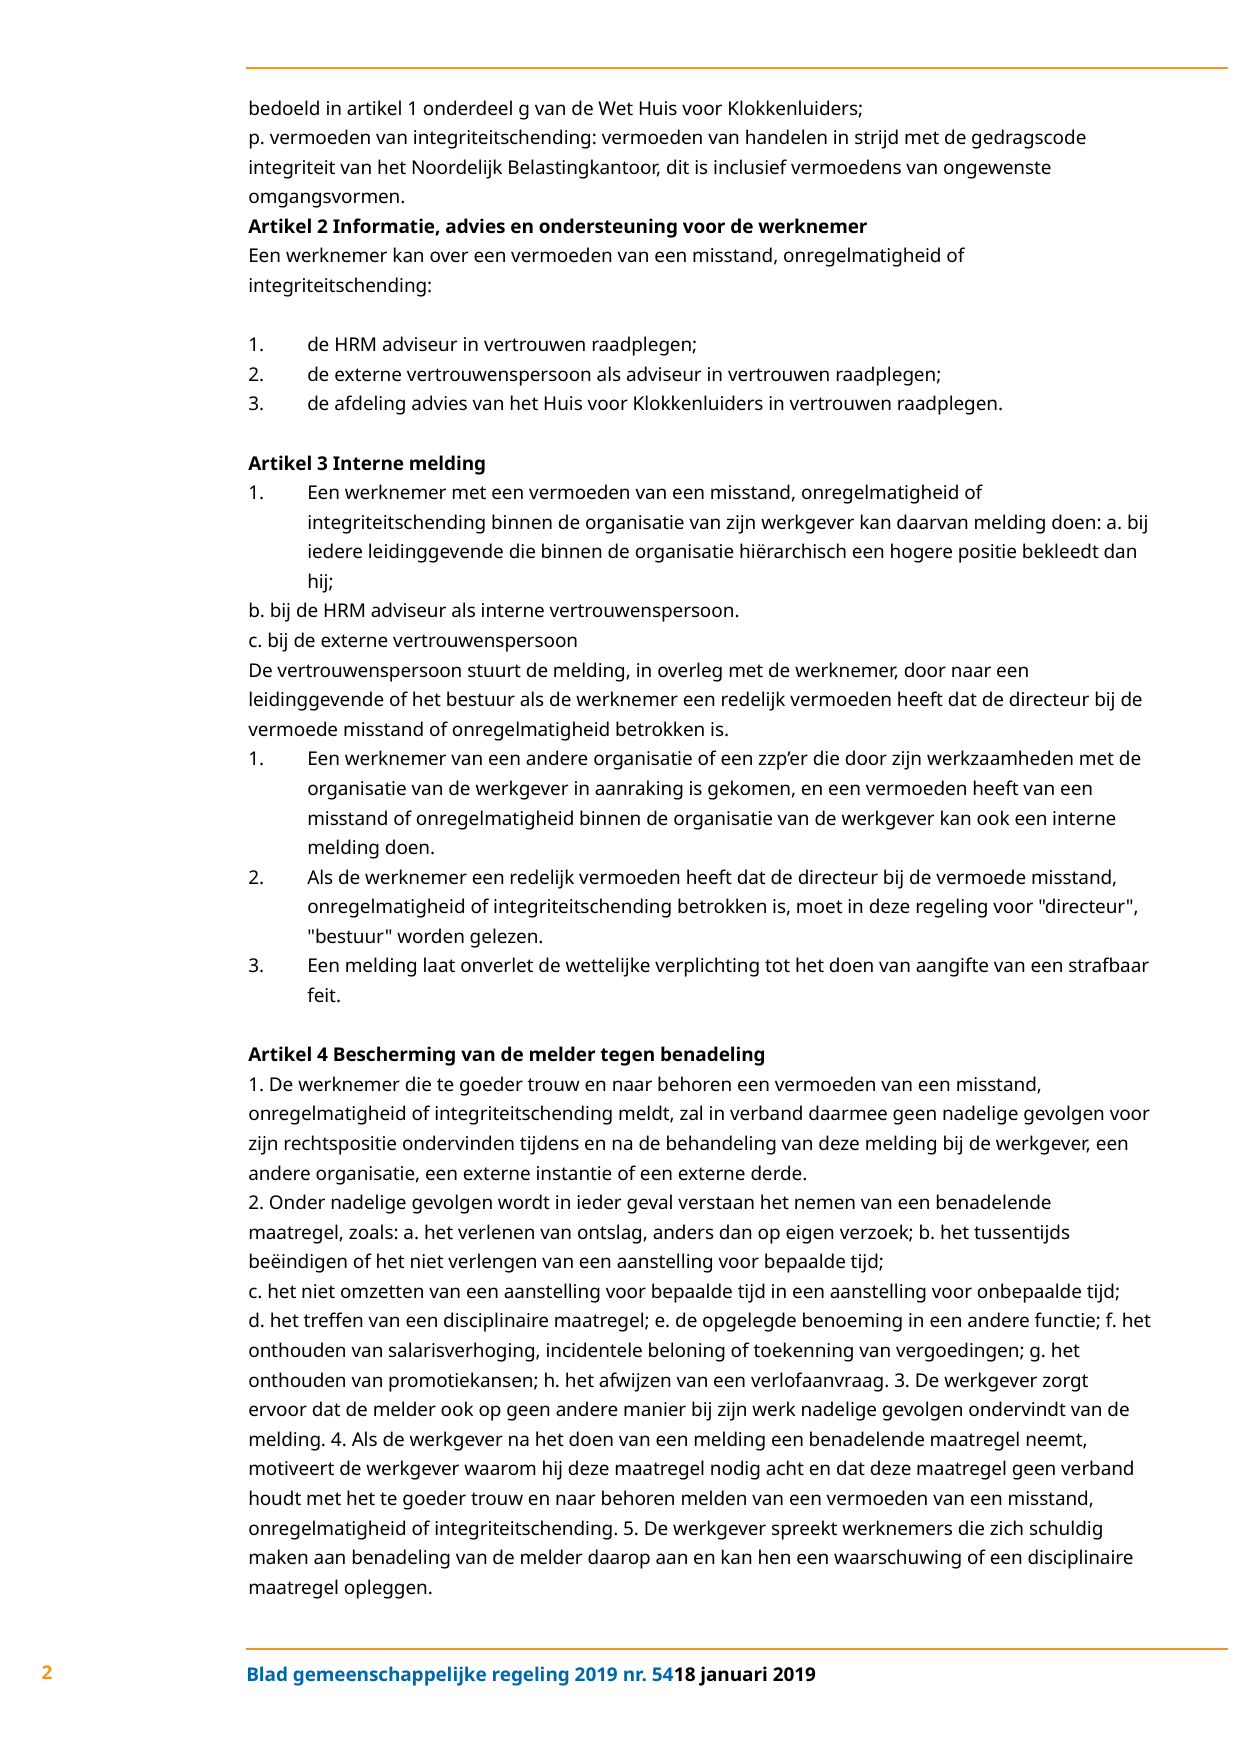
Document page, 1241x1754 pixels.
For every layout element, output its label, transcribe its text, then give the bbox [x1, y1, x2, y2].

list Een werknemer met een vermoeden van een misstand, onregelmatigheid of integriteitschending binnen de organisatie van zijn werkgever kan daarvan melding doen: a. bij iedere leidinggevende die binnen de organisatie hiërarchisch een hogere positie bekleedt dan hij; [248, 479, 1152, 594]
text 1. De werknemer die te goeder trouw en naar behoren een vermoeden van een misstand, onregelmatigheid of integriteitschending meldt, zal in verband daarmee geen nadelige gevolgen voor zijn rechtspositie ondervinden tijdens en na de behandeling van deze melding bij de werkgever, een andere organisatie, een externe instantie of een externe derde. [248, 1071, 1152, 1186]
list de externe vertrouwenspersoon als adviseur in vertrouwen raadplegen; [248, 361, 1152, 387]
list Een melding laat onverlet de wettelijke verplichting tot het doen van aangifte van een strafbaar feit. [248, 953, 1152, 1008]
text b. bij de HRM adviseur als interne vertrouwenspersoon. [248, 598, 1152, 623]
picture [41, 47, 231, 172]
list Als de werknemer een redelijk vermoeden heeft dat de directeur bij de vermoede misstand, onregelmatigheid of integriteitschending betrokken is, moet in deze regeling voor "directeur", "bestuur" worden gelezen. [248, 864, 1152, 949]
text 2. Onder nadelige gevolgen wordt in ieder geval verstaan het nemen van een benadelende maatregel, zoals: a. het verlenen van ontslag, anders dan op eigen verzoek; b. het tussentijds beëindigen of het niet verlengen van een aanstelling voor bepaalde tijd; [248, 1189, 1152, 1274]
text d. het treffen van een disciplinaire maatregel; e. de opgelegde benoeming in een andere functie; f. het onthouden van salarisverhoging, incidentele beloning of toekenning van vergoedingen; g. het onthouden van promotiekansen; h. het afwijzen van een verlofaanvraag. 3. De werkgever zorgt ervoor dat de melder ook op geen andere manier bij zijn werk nadelige gevolgen ondervindt van de melding. 4. Als de werkgever na het doen van een melding een benadelende maatregel neemt, motiveert de werkgever waarom hij deze maatregel nodig acht en dat deze maatregel geen verband houdt met het te goeder trouw en naar behoren melden van een vermoeden van een misstand, onregelmatigheid of integriteitschending. 5. De werkgever spreekt werknemers die zich schuldig maken aan benadeling van de melder daarop aan en kan hen een waarschuwing of een disciplinaire maatregel opleggen. [248, 1308, 1152, 1600]
text bedoeld in artikel 1 onderdeel g van de Wet Huis voor Klokkenluiders; [248, 95, 1152, 121]
list de afdeling advies van het Huis voor Klokkenluiders in vertrouwen raadplegen. [248, 391, 1152, 416]
text c. bij de externe vertrouwenspersoon [248, 627, 1152, 653]
text p. vermoeden van integriteitschending: vermoeden van handelen in strijd met de gedragscode integriteit van het Noordelijk Belastingkantoor, dit is inclusief vermoedens van ongewenste omgangsvormen. [248, 124, 1152, 209]
text De vertrouwenspersoon stuurt de melding, in overleg met de werknemer, door naar een leidinggevende of het bestuur als de werknemer een redelijk vermoeden heeft dat de directeur bij de vermoede misstand of onregelmatigheid betrokken is. [248, 657, 1152, 742]
list Een werknemer van een andere organisatie of een zzp’er die door zijn werkzaamheden met de organisatie van de werkgever in aanraking is gekomen, en een vermoeden heeft van een misstand of onregelmatigheid binnen de organisatie van de werkgever kan ook een interne melding doen. [248, 746, 1152, 860]
text Artikel 3 Interne melding [248, 450, 1152, 476]
text Artikel 2 Informatie, advies en ondersteuning voor de werknemer [248, 213, 1152, 239]
text Artikel 4 Bescherming van de melder tegen benadeling [248, 1041, 1152, 1067]
text c. het niet omzetten van een aanstelling voor bepaalde tijd in een aanstelling voor onbepaalde tijd; [248, 1278, 1152, 1304]
text Een werknemer kan over een vermoeden van een misstand, onregelmatigheid of integriteitschending: [248, 243, 1152, 298]
list de HRM adviseur in vertrouwen raadplegen; [248, 331, 1152, 357]
